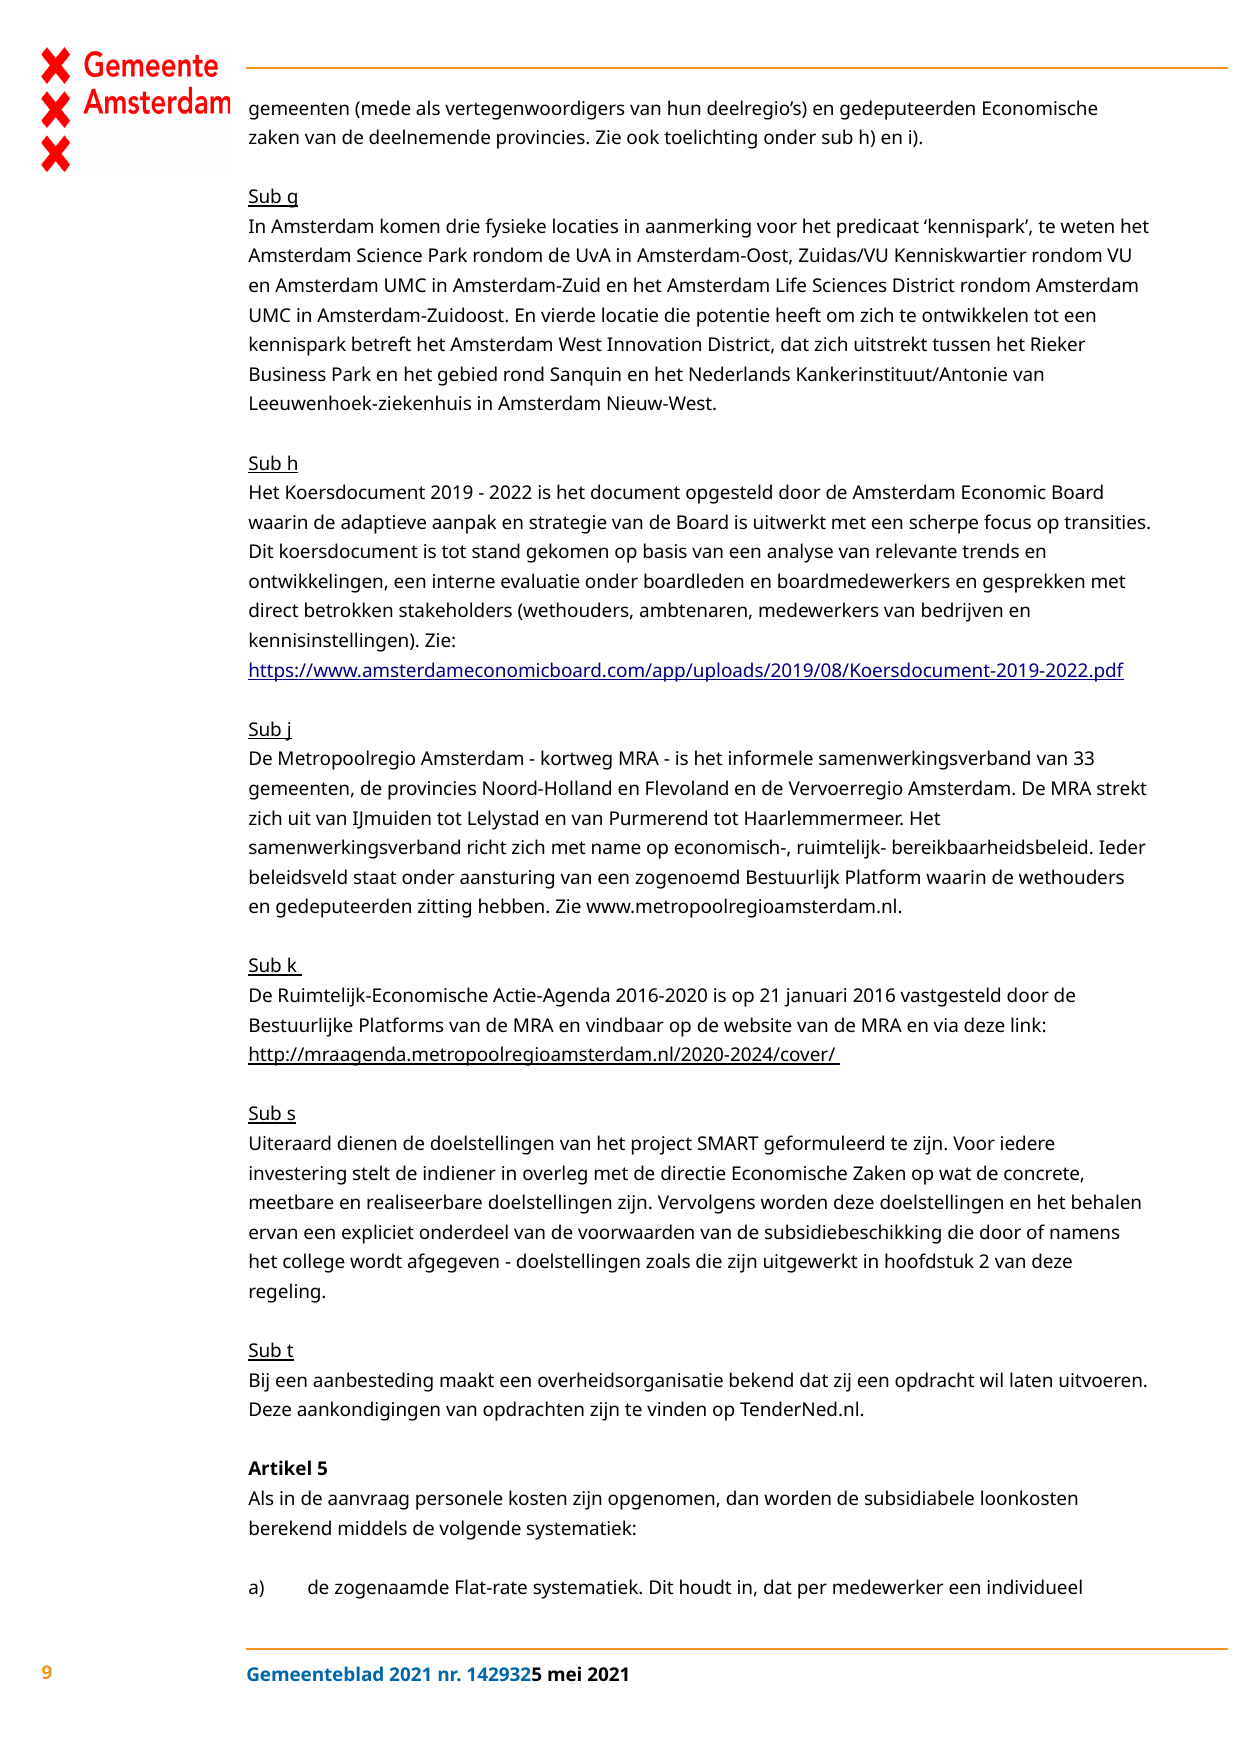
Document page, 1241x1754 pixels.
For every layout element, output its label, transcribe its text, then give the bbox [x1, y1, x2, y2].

text gemeenten (mede als vertegenwoordigers van hun deelregio’s) en gedeputeerden Economische zaken van de deelnemende provincies. Zie ook toelichting onder sub h) en i). [248, 95, 1152, 150]
text Sub k [248, 953, 1152, 978]
text Sub j [248, 716, 1152, 742]
text Als in de aanvraag personele kosten zijn opgenomen, dan worden de subsidiabele loonkosten berekend middels de volgende systematiek: [248, 1485, 1152, 1541]
text Artikel 5 [248, 1456, 1152, 1481]
text Sub h [248, 450, 1152, 476]
text Sub s [248, 1101, 1152, 1126]
picture [41, 47, 231, 172]
text Het Koersdocument 2019 - 2022 is het document opgesteld door de Amsterdam Economic Board waarin de adaptieve aanpak en strategie van de Board is uitwerkt met een scherpe focus op transities. Dit koersdocument is tot stand gekomen op basis van een analyse van relevante trends en ontwikkelingen, een interne evaluatie onder boardleden en boardmedewerkers en gesprekken met direct betrokken stakeholders (wethouders, ambtenaren, medewerkers van bedrijven en kennisinstellingen). Zie: https://www.amsterdameconomicboard.com/app/uploads/2019/08/Koersdocument-2019-2022.pdf [248, 479, 1152, 683]
text Uiteraard dienen de doelstellingen van het project SMART geformuleerd te zijn. Voor iedere investering stelt de indiener in overleg met de directie Economische Zaken op wat de concrete, meetbare en realiseerbare doelstellingen zijn. Vervolgens worden deze doelstellingen en het behalen ervan een expliciet onderdeel van de voorwaarden van de subsidiebeschikking die door of namens het college wordt afgegeven - doelstellingen zoals die zijn uitgewerkt in hoofdstuk 2 van deze regeling. [248, 1130, 1152, 1304]
list de zogenaamde Flat-rate systematiek. Dit houdt in, dat per medewerker een individueel [248, 1574, 1152, 1600]
text Sub g [248, 183, 1152, 209]
text Bij een aanbesteding maakt een overheidsorganisatie bekend dat zij een opdracht wil laten uitvoeren. Deze aankondigingen van opdrachten zijn te vinden op TenderNed.nl. [248, 1367, 1152, 1422]
text http://mraagenda.metropoolregioamsterdam.nl/2020-2024/cover/ [248, 1041, 1152, 1067]
text Sub t [248, 1337, 1152, 1363]
text De Ruimtelijk-Economische Actie-Agenda 2016-2020 is op 21 januari 2016 vastgesteld door de Bestuurlijke Platforms van de MRA en vindbaar op de website van de MRA en via deze link: [248, 982, 1152, 1038]
text De Metropoolregio Amsterdam - kortweg MRA - is het informele samenwerkingsverband van 33 gemeenten, de provincies Noord-Holland en Flevoland en de Vervoerregio Amsterdam. De MRA strekt zich uit van IJmuiden tot Lelystad en van Purmerend tot Haarlemmermeer. Het samenwerkingsverband richt zich met name op economisch-, ruimtelijk- bereikbaarheidsbeleid. Ieder beleidsveld staat onder aansturing van een zogenoemd Bestuurlijk Platform waarin de wethouders en gedeputeerden zitting hebben. Zie www.metropoolregioamsterdam.nl. [248, 746, 1152, 919]
text In Amsterdam komen drie fysieke locaties in aanmerking voor het predicaat ‘kennispark’, te weten het Amsterdam Science Park rondom de UvA in Amsterdam-Oost, Zuidas/VU Kenniskwartier rondom VU en Amsterdam UMC in Amsterdam-Zuid en het Amsterdam Life Sciences District rondom Amsterdam UMC in Amsterdam-Zuidoost. En vierde locatie die potentie heeft om zich te ontwikkelen tot een kennispark betreft het Amsterdam West Innovation District, dat zich uitstrekt tussen het Rieker Business Park en het gebied rond Sanquin en het Nederlands Kankerinstituut/Antonie van Leeuwenhoek-ziekenhuis in Amsterdam Nieuw-West. [248, 213, 1152, 416]
